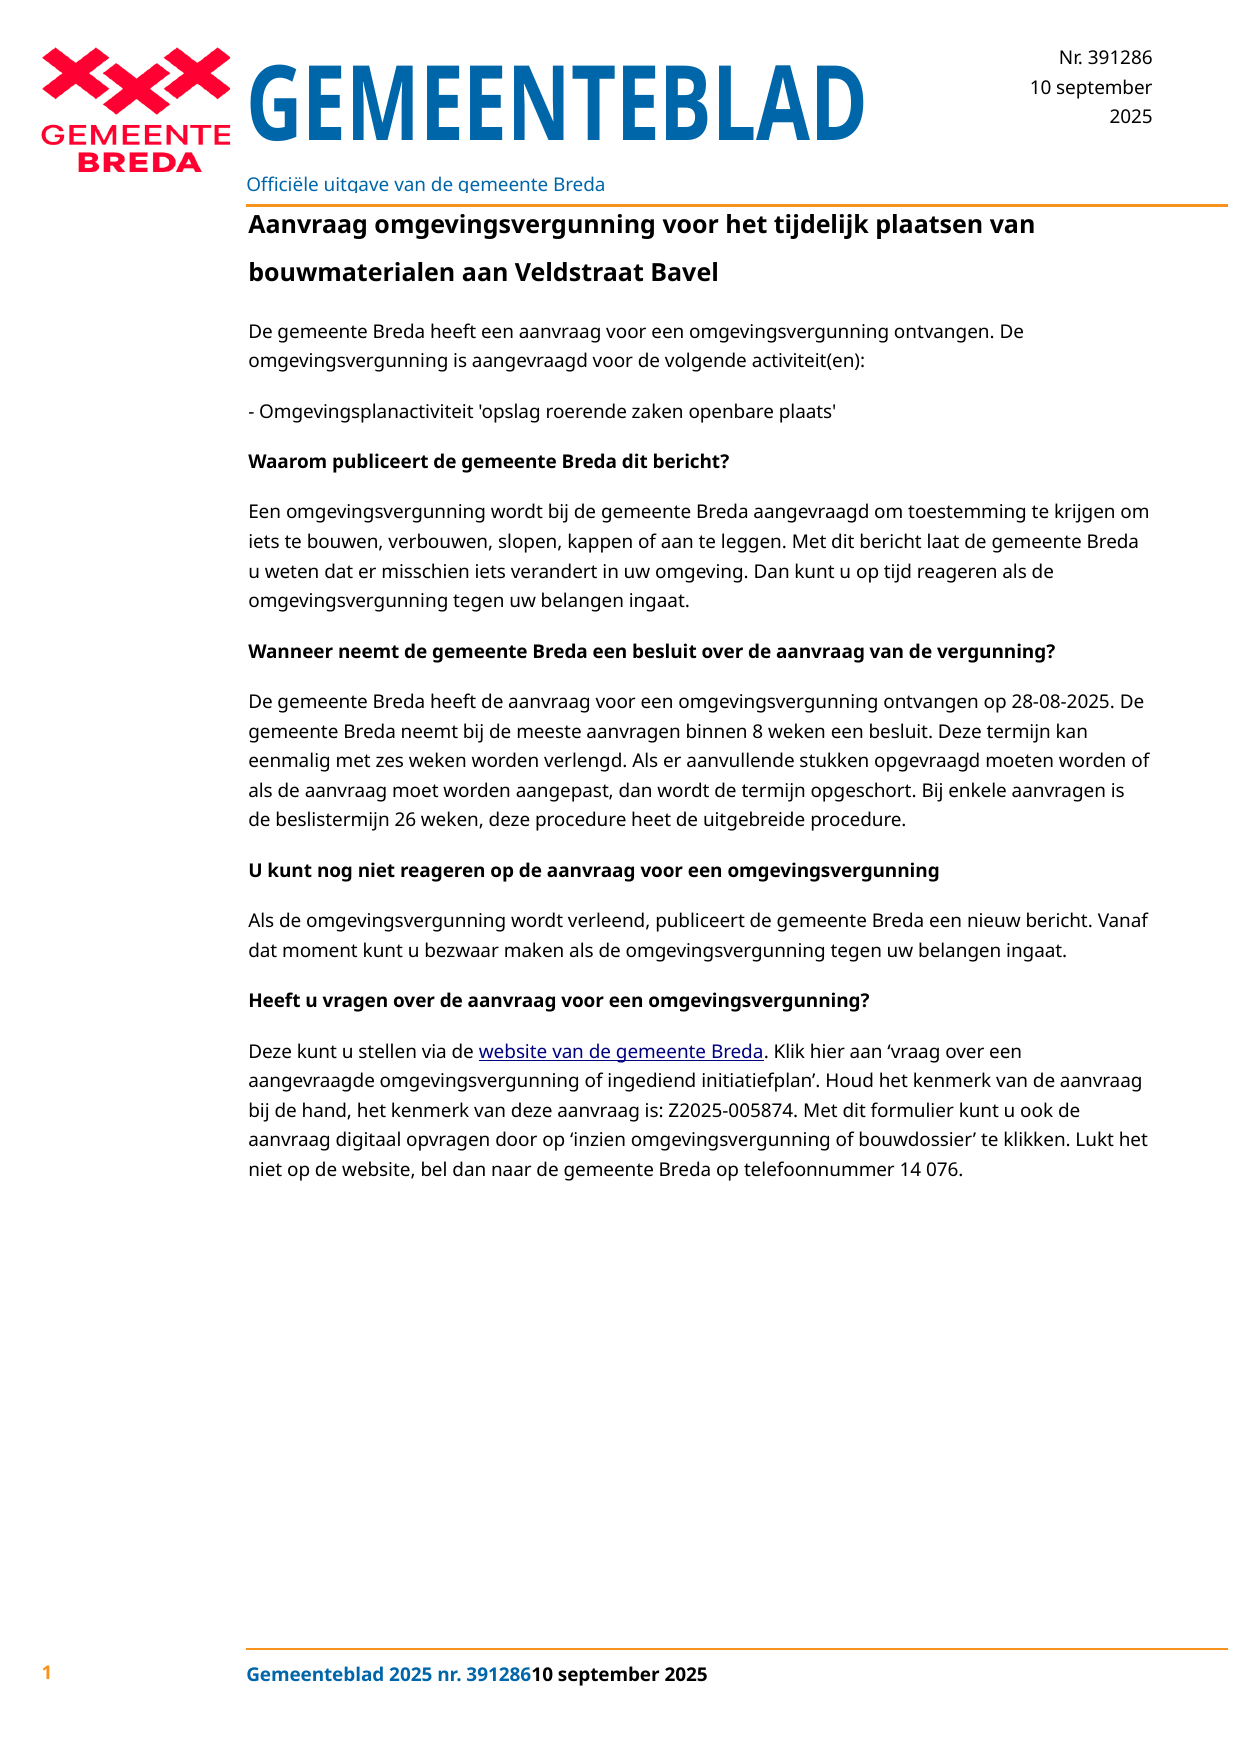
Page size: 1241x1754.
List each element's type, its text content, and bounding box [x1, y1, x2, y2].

text Aanvraag omgevingsvergunning voor het tijdelijk plaatsen van bouwmaterialen aan Veldstraat Bavel [248, 207, 1152, 288]
text Wanneer neemt de gemeente Breda een besluit over de aanvraag van de vergunning? [248, 638, 1152, 664]
text - Omgevingsplanactiviteit 'opslag roerende zaken openbare plaats' [248, 398, 1152, 424]
text Waarom publiceert de gemeente Breda dit bericht? [248, 448, 1152, 474]
text Heeft u vragen over de aanvraag voor een omgevingsvergunning? [248, 987, 1152, 1013]
picture [41, 47, 231, 172]
text Een omgevingsvergunning wordt bij de gemeente Breda aangevraagd om toestemming te krijgen om iets te bouwen, verbouwen, slopen, kappen of aan te leggen. Met dit bericht laat de gemeente Breda u weten dat er misschien iets verandert in uw omgeving. Dan kunt u op tijd reageren als de omgevingsvergunning tegen uw belangen ingaat. [248, 499, 1152, 613]
text Als de omgevingsvergunning wordt verleend, publiceert de gemeente Breda een nieuw bericht. Vanaf dat moment kunt u bezwaar maken als de omgevingsvergunning tegen uw belangen ingaat. [248, 907, 1152, 963]
text De gemeente Breda heeft de aanvraag voor een omgevingsvergunning ontvangen op 28-08-2025. De gemeente Breda neemt bij de meeste aanvragen binnen 8 weken een besluit. Deze termijn kan eenmalig met zes weken worden verlengd. Als er aanvullende stukken opgevraagd moeten worden of als de aanvraag moet worden aangepast, dan wordt de termijn opgeschort. Bij enkele aanvragen is de beslistermijn 26 weken, deze procedure heet de uitgebreide procedure. [248, 688, 1152, 832]
text De gemeente Breda heeft een aanvraag voor een omgevingsvergunning ontvangen. De omgevingsvergunning is aangevraagd voor de volgende activiteit(en): [248, 318, 1152, 373]
text U kunt nog niet reageren op de aanvraag voor een omgevingsvergunning [248, 857, 1152, 883]
text Deze kunt u stellen via de website van de gemeente Breda. Klik hier aan ‘vraag over een aangevraagde omgevingsvergunning of ingediend initiatiefplan’. Houd het kenmerk van de aanvraag bij de hand, het kenmerk van deze aanvraag is: Z2025-005874. Met dit formulier kunt u ook de aanvraag digitaal opvragen door op ‘inzien omgevingsvergunning of bouwdossier’ te klikken. Lukt het niet op de website, bel dan naar de gemeente Breda op telefoonnummer 14 076. [248, 1038, 1152, 1182]
